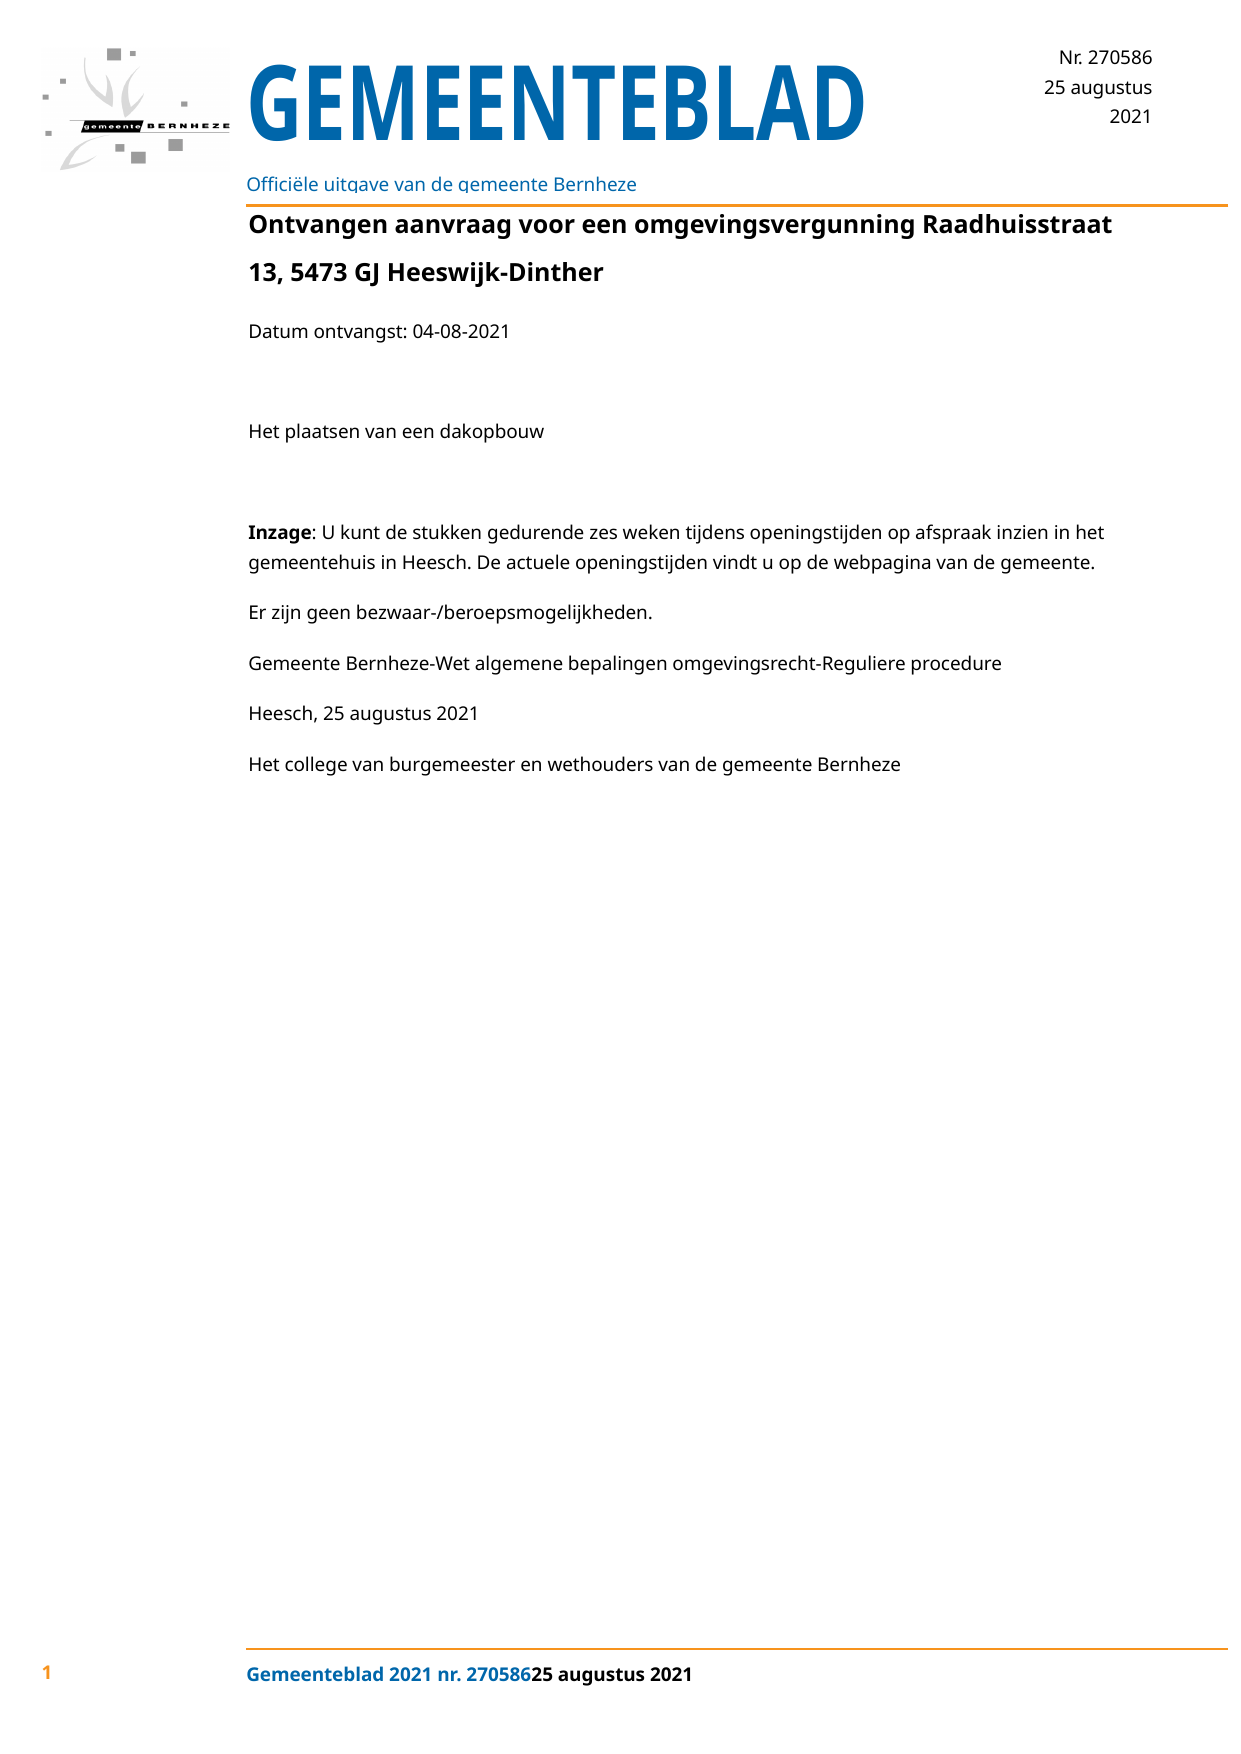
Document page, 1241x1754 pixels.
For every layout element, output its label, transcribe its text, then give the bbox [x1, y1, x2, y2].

picture [41, 47, 231, 172]
text Het plaatsen van een dakopbouw [248, 419, 1152, 444]
text Er zijn geen bezwaar-/beroepsmogelijkheden. [248, 599, 1152, 625]
text Datum ontvangst: 04-08-2021 [248, 318, 1152, 344]
text Heesch, 25 augustus 2021 [248, 700, 1152, 726]
text Het college van burgemeester en wethouders van de gemeente Bernheze [248, 751, 1152, 777]
text Ontvangen aanvraag voor een omgevingsvergunning Raadhuisstraat 13, 5473 GJ Heeswijk-Dinther [248, 207, 1152, 288]
text Inzage: U kunt de stukken gedurende zes weken tijdens openingstijden op afspraak inzien in het gemeentehuis in Heesch. De actuele openingstijden vindt u op de webpagina van de gemeente. [248, 519, 1152, 575]
text Gemeente Bernheze-Wet algemene bepalingen omgevingsrecht-Reguliere procedure [248, 650, 1152, 676]
